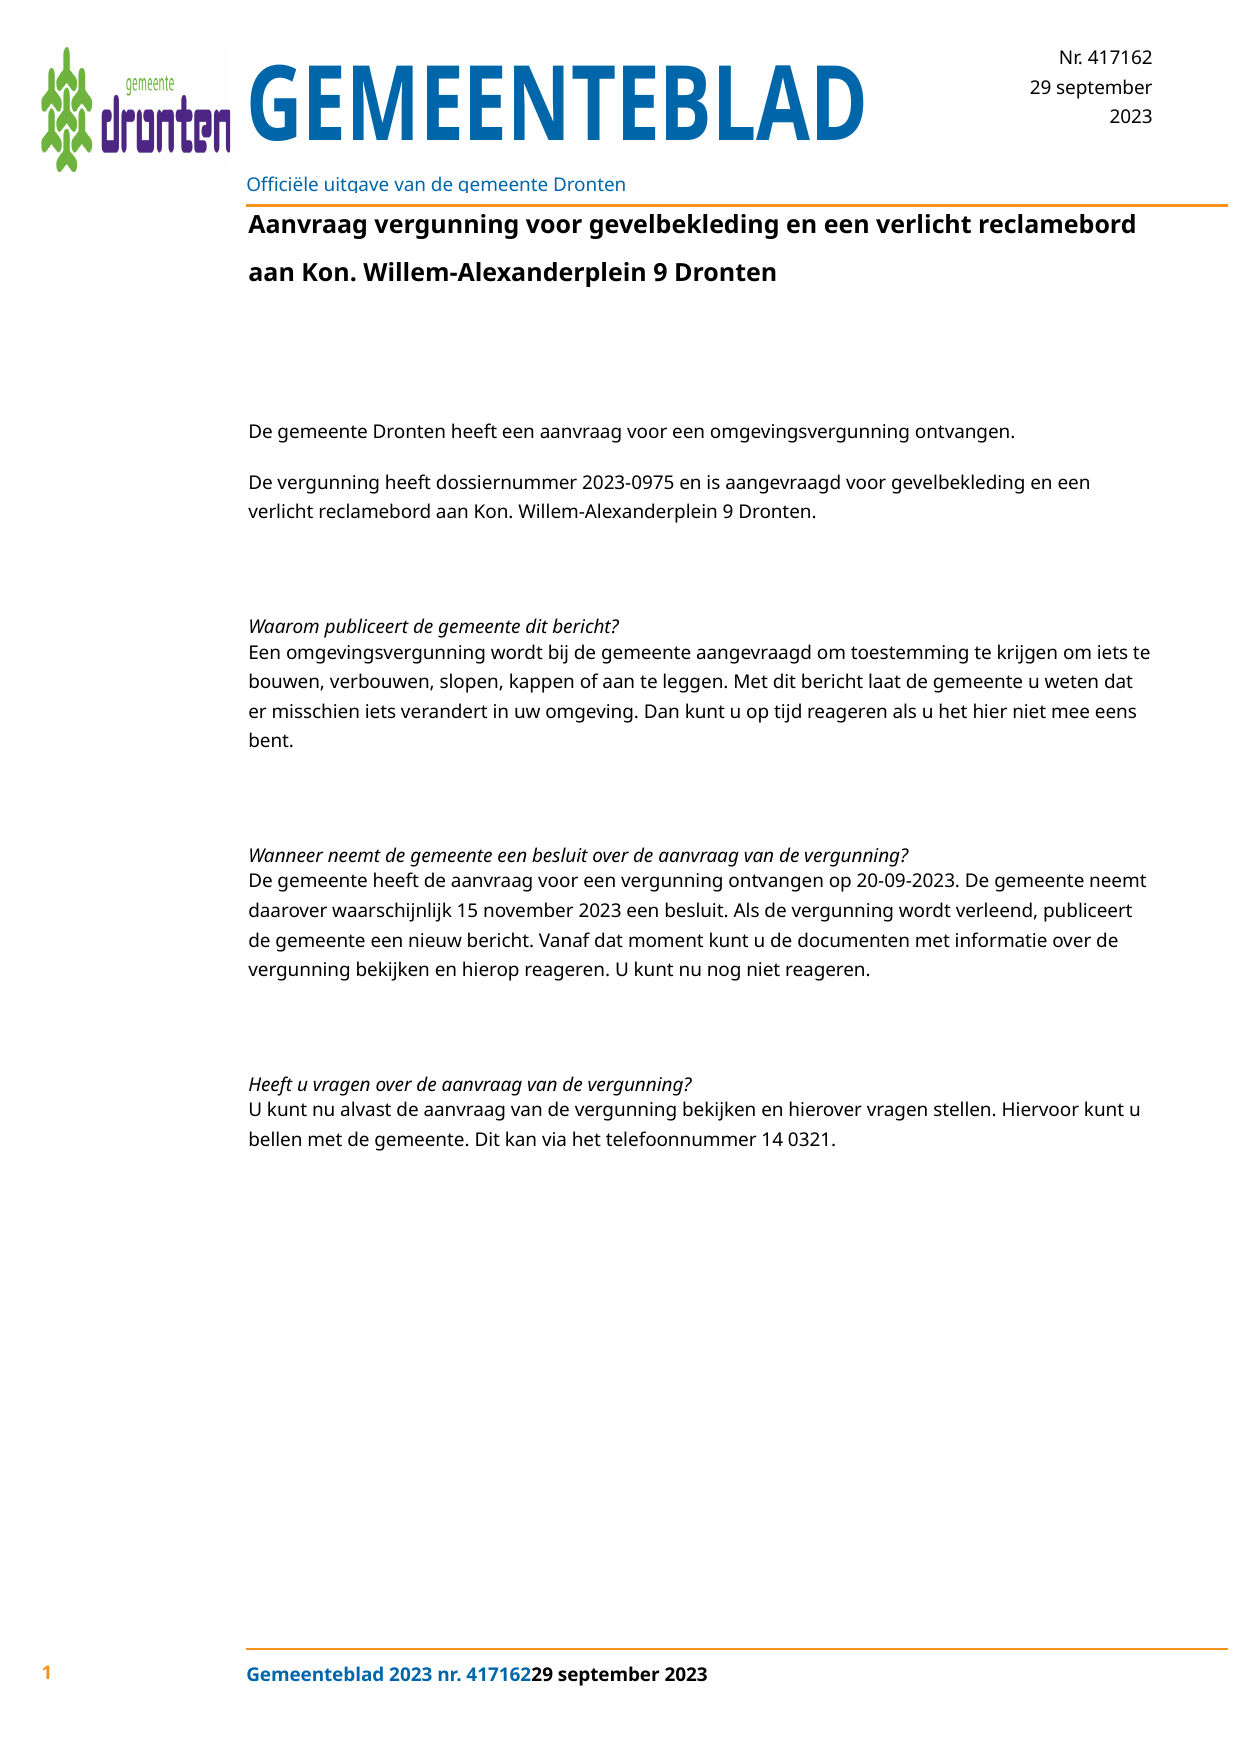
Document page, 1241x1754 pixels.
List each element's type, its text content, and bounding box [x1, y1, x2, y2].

text U kunt nu alvast de aanvraag van de vergunning bekijken en hierover vragen stellen. Hiervoor kunt u bellen met de gemeente. Dit kan via het telefoonnummer 14 0321. [248, 1097, 1152, 1152]
text Waarom publiceert de gemeente dit bericht? [248, 613, 1152, 639]
text Wanneer neemt de gemeente een besluit over de aanvraag van de vergunning? [248, 842, 1152, 868]
text De vergunning heeft dossiernummer 2023-0975 en is aangevraagd voor gevelbekleding en een verlicht reclamebord aan Kon. Willem-Alexanderplein 9 Dronten. [248, 469, 1152, 524]
picture [41, 47, 231, 172]
text Aanvraag vergunning voor gevelbekleding en een verlicht reclamebord aan Kon. Willem-Alexanderplein 9 Dronten [248, 207, 1152, 288]
text Heeft u vragen over de aanvraag van de vergunning? [248, 1071, 1152, 1097]
text Een omgevingsvergunning wordt bij de gemeente aangevraagd om toestemming te krijgen om iets te bouwen, verbouwen, slopen, kappen of aan te leggen. Met dit bericht laat de gemeente u weten dat er misschien iets verandert in uw omgeving. Dan kunt u op tijd reageren als u het hier niet mee eens bent. [248, 639, 1152, 753]
text De gemeente Dronten heeft een aanvraag voor een omgevingsvergunning ontvangen. [248, 419, 1152, 444]
text De gemeente heeft de aanvraag voor een vergunning ontvangen op 20-09-2023. De gemeente neemt daarover waarschijnlijk 15 november 2023 een besluit. Als de vergunning wordt verleend, publiceert de gemeente een nieuw bericht. Vanaf dat moment kunt u de documenten met informatie over de vergunning bekijken en hierop reageren. U kunt nu nog niet reageren. [248, 868, 1152, 982]
